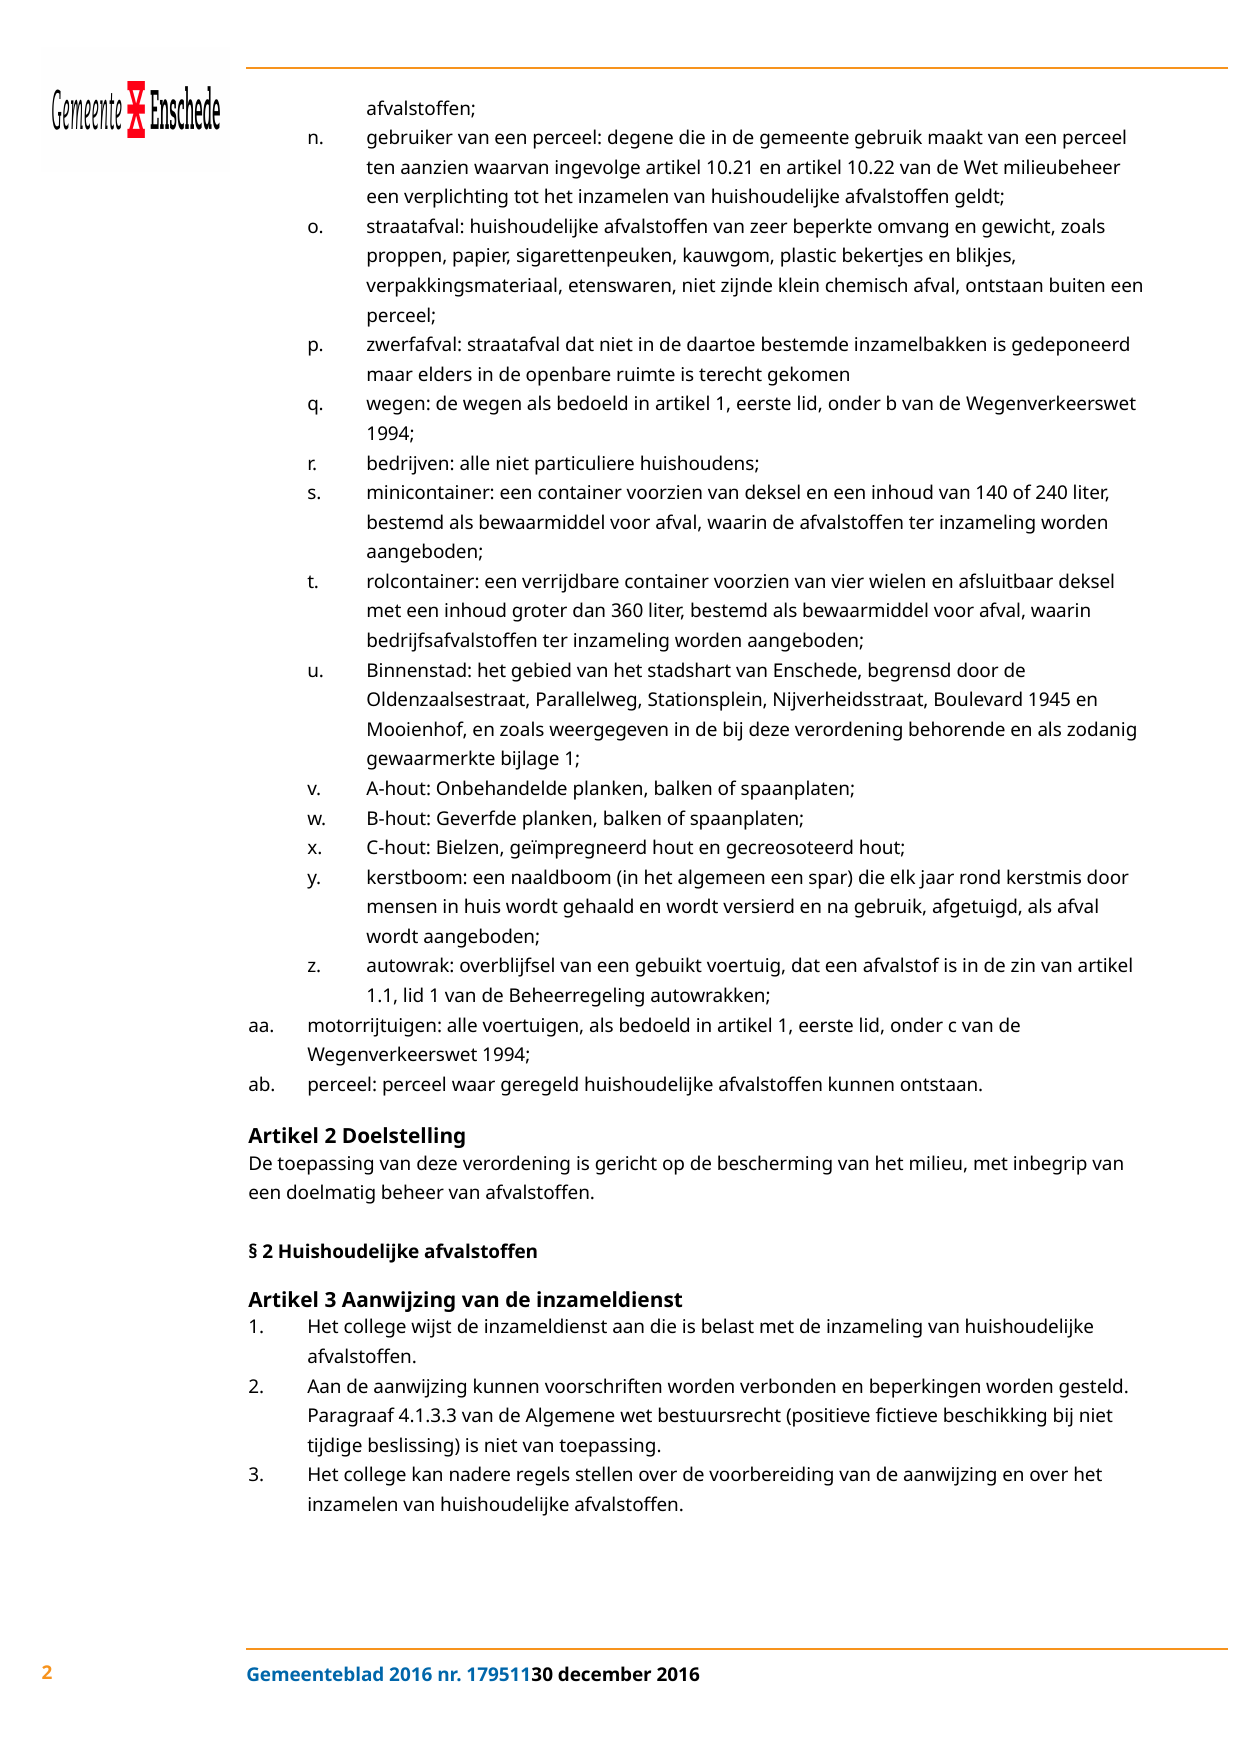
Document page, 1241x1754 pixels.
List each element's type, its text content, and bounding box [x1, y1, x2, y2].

list kerstboom: een naaldboom (in het algemeen een spar) die elk jaar rond kerstmis door mensen in huis wordt gehaald en wordt versierd en na gebruik, afgetuigd, als afval wordt aangeboden; [307, 864, 1152, 949]
list zwerfafval: straatafval dat niet in de daartoe bestemde inzamelbakken is gedeponeerd maar elders in de openbare ruimte is terecht gekomen [307, 331, 1152, 387]
list B-hout: Geverfde planken, balken of spaanplaten; [307, 805, 1152, 831]
list motorrijtuigen: alle voertuigen, als bedoeld in artikel 1, eerste lid, onder c van de Wegenverkeerswet 1994; [248, 1012, 1152, 1067]
list bedrijven: alle niet particuliere huishoudens; [307, 450, 1152, 476]
picture [41, 47, 231, 172]
list perceel: perceel waar geregeld huishoudelijke afvalstoffen kunnen ontstaan. [248, 1071, 1152, 1097]
list afvalstoffen; [307, 95, 1152, 121]
text De toepassing van deze verordening is gericht op de bescherming van het milieu, met inbegrip van een doelmatig beheer van afvalstoffen. [248, 1150, 1152, 1205]
list autowrak: overblijfsel van een gebuikt voertuig, dat een afvalstof is in de zin van artikel 1.1, lid 1 van de Beheerregeling autowrakken; [307, 953, 1152, 1008]
text Artikel 2 Doelstelling [248, 1121, 1152, 1150]
list Het college kan nadere regels stellen over de voorbereiding van de aanwijzing en over het inzamelen van huishoudelijke afvalstoffen. [248, 1462, 1152, 1517]
list rolcontainer: een verrijdbare container voorzien van vier wielen en afsluitbaar deksel met een inhoud groter dan 360 liter, bestemd als bewaarmiddel voor afval, waarin bedrijfsafvalstoffen ter inzameling worden aangeboden; [307, 568, 1152, 653]
list Het college wijst de inzameldienst aan die is belast met de inzameling van huishoudelijke afvalstoffen. [248, 1314, 1152, 1369]
list C-hout: Bielzen, geïmpregneerd hout en gecreosoteerd hout; [307, 834, 1152, 860]
list wegen: de wegen als bedoeld in artikel 1, eerste lid, onder b van de Wegenverkeerswet 1994; [307, 391, 1152, 446]
list straatafval: huishoudelijke afvalstoffen van zeer beperkte omvang en gewicht, zoals proppen, papier, sigarettenpeuken, kauwgom, plastic bekertjes en blikjes, verpakkingsmateriaal, etenswaren, niet zijnde klein chemisch afval, ontstaan buiten een perceel; [307, 213, 1152, 328]
text Artikel 3 Aanwijzing van de inzameldienst [248, 1285, 1152, 1314]
list Aan de aanwijzing kunnen voorschriften worden verbonden en beperkingen worden gesteld. Paragraaf 4.1.3.3 van de Algemene wet bestuursrecht (positieve fictieve beschikking bij niet tijdige beslissing) is niet van toepassing. [248, 1373, 1152, 1458]
list minicontainer: een container voorzien van deksel en een inhoud van 140 of 240 liter, bestemd als bewaarmiddel voor afval, waarin de afvalstoffen ter inzameling worden aangeboden; [307, 479, 1152, 564]
text § 2 Huishoudelijke afvalstoffen [248, 1239, 1152, 1264]
list gebruiker van een perceel: degene die in de gemeente gebruik maakt van een perceel ten aanzien waarvan ingevolge artikel 10.21 en artikel 10.22 van de Wet milieubeheer een verplichting tot het inzamelen van huishoudelijke afvalstoffen geldt; [307, 124, 1152, 209]
list A-hout: Onbehandelde planken, balken of spaanplaten; [307, 775, 1152, 801]
list Binnenstad: het gebied van het stadshart van Enschede, begrensd door de Oldenzaalsestraat, Parallelweg, Stationsplein, Nijverheidsstraat, Boulevard 1945 en Mooienhof, en zoals weergegeven in de bij deze verordening behorende en als zodanig gewaarmerkte bijlage 1; [307, 657, 1152, 771]
